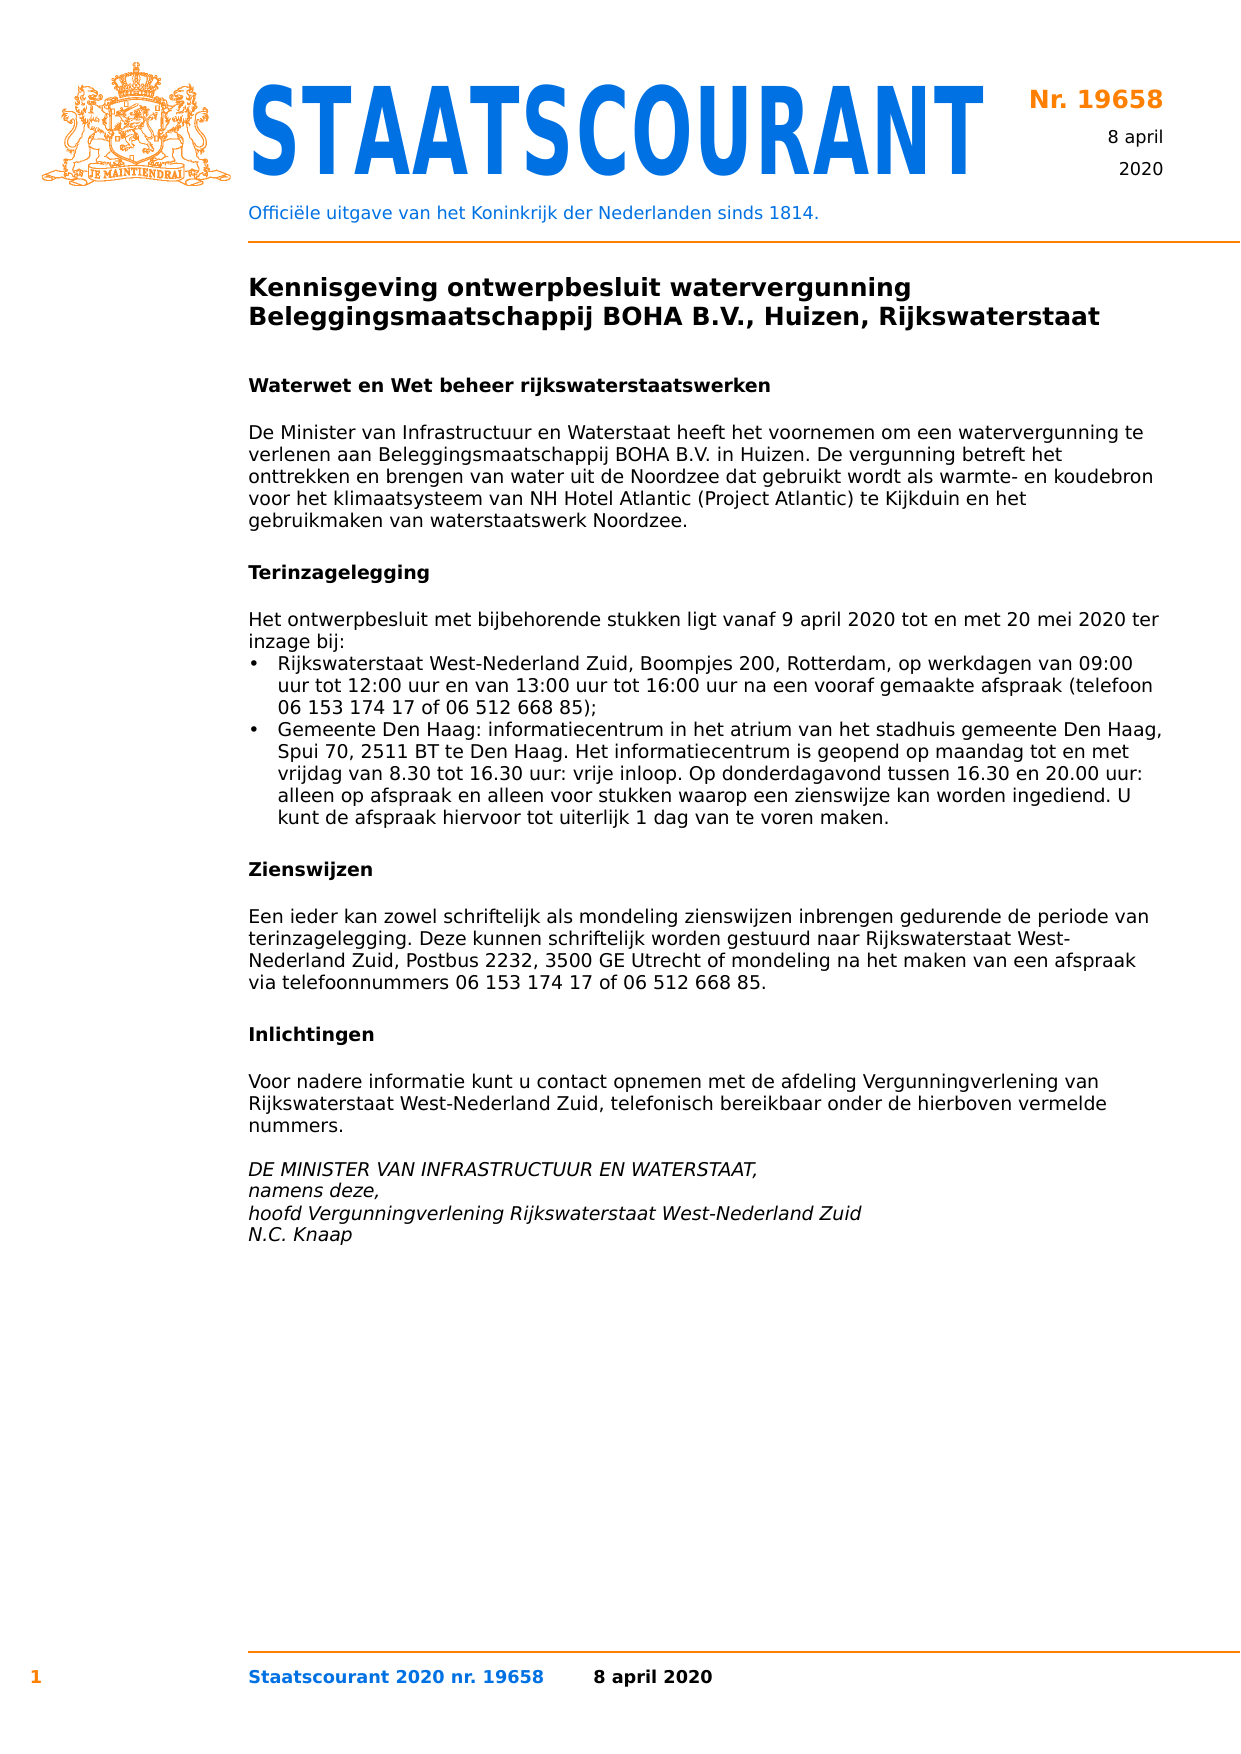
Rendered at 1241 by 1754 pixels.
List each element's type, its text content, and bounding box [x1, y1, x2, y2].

picture [41, 62, 231, 186]
subtitle Inlichtingen [248, 1024, 1163, 1046]
table_header Nr. 19658 [998, 62, 1240, 121]
subtitle Terinzagelegging [248, 562, 1163, 584]
text Voor nadere informatie kunt u contact opnemen met de afdeling Vergunningverlening van Rijkswaterstaat West-Nederland Zuid, telefonisch bereikbaar onder de hierboven vermelde nummers. [248, 1071, 1163, 1137]
subtitle Waterwet en Wet beheer rijkswaterstaatswerken [248, 375, 1163, 397]
table_cell 8 april [998, 121, 1240, 153]
text • Rijkswaterstaat West-Nederland Zuid, Boompjes 200, Rotterdam, op werkdagen van 09:00 uur tot 12:00 uur en van 13:00 uur tot 16:00 uur na een vooraf gemaakte afspraak (telefoon 06 153 174 17 of 06 512 668 85); [248, 653, 1163, 719]
text De Minister van Infrastructuur en Waterstaat heeft het voornemen om een watervergunning te verlenen aan Beleggingsmaatschappij BOHA B.V. in Huizen. De vergunning betreft het onttrekken en brengen van water uit de Noordzee dat gebruikt wordt als warmte- en koudebron voor het klimaatsysteem van NH Hotel Atlantic (Project Atlantic) te Kijkduin en het gebruikmaken van waterstaatswerk Noordzee. [248, 422, 1163, 532]
table_cell Officiële uitgave van het Koninkrijk der Nederlanden sinds 1814. [248, 203, 1240, 241]
table_header [25, 62, 248, 241]
table_cell 2020 [998, 153, 1240, 203]
text • Gemeente Den Haag: informatiecentrum in het atrium van het stadhuis gemeente Den Haag, Spui 70, 2511 BT te Den Haag. Het informatiecentrum is geopend op maandag tot en met vrijdag van 8.30 tot 16.30 uur: vrije inloop. Op donderdagavond tussen 16.30 en 20.00 uur: alleen op afspraak en alleen voor stukken waarop een zienswijze kan worden ingediend. U kunt de afspraak hiervoor tot uiterlijk 1 dag van te voren maken. [248, 719, 1163, 829]
subtitle Zienswijzen [248, 859, 1163, 881]
table_header STAATSCOURANT [248, 62, 998, 203]
text Het ontwerpbesluit met bijbehorende stukken ligt vanaf 9 april 2020 tot en met 20 mei 2020 ter inzage bij: [248, 609, 1163, 653]
subtitle Kennisgeving ontwerpbesluit watervergunning Beleggingsmaatschappij BOHA B.V., Huizen, Rijkswaterstaat [248, 273, 1163, 331]
text DE MINISTER VAN INFRASTRUCTUUR EN WATERSTAAT, namens deze, hoofd Vergunningverlening Rijkswaterstaat West-Nederland Zuid N.C. Knaap [248, 1158, 1163, 1246]
text Een ieder kan zowel schriftelijk als mondeling zienswijzen inbrengen gedurende de periode van terinzagelegging. Deze kunnen schriftelijk worden gestuurd naar Rijkswaterstaat West-Nederland Zuid, Postbus 2232, 3500 GE Utrecht of mondeling na het maken van een afspraak via telefoonnummers 06 153 174 17 of 06 512 668 85. [248, 906, 1163, 994]
